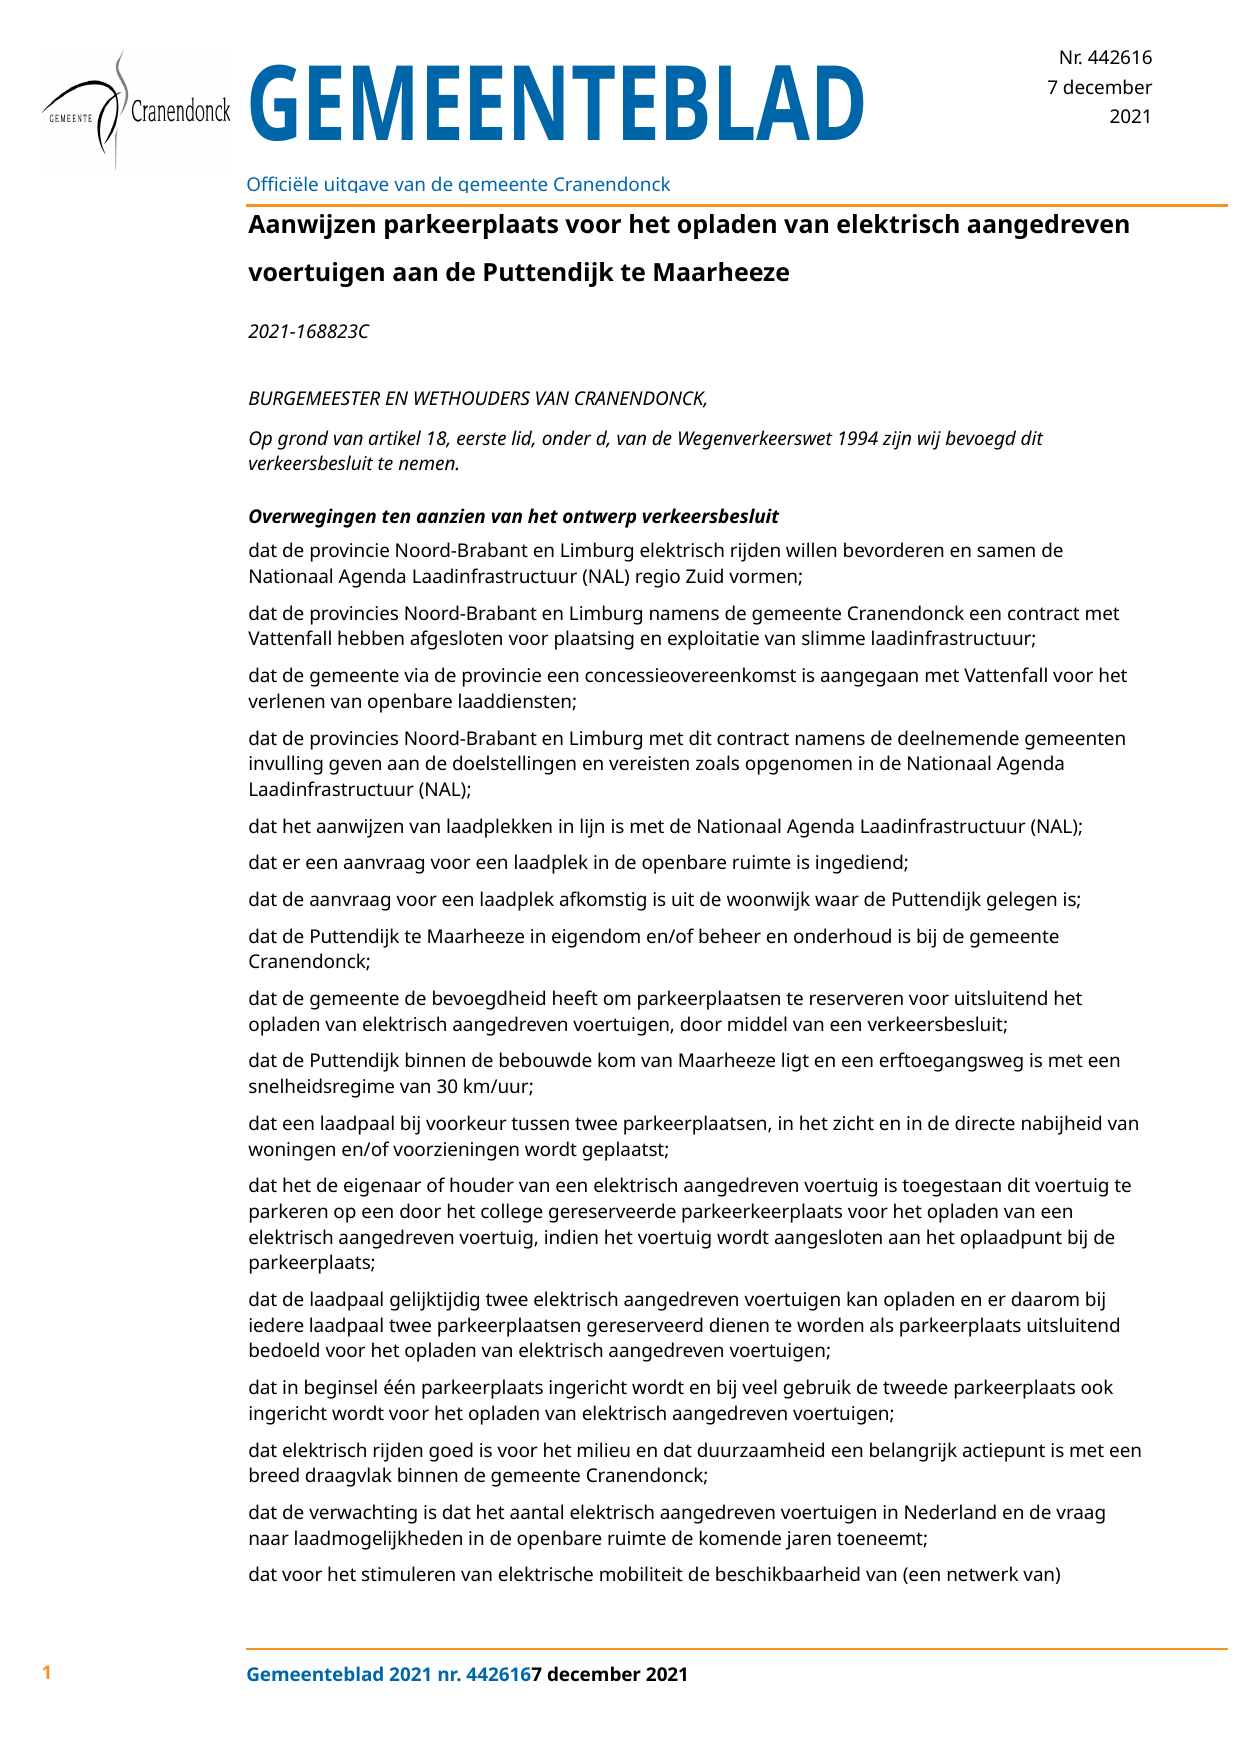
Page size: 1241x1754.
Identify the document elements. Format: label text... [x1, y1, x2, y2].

text dat de provincie Noord-Brabant en Limburg elektrisch rijden willen bevorderen en samen de Nationaal Agenda Laadinfrastructuur (NAL) regio Zuid vormen; [248, 537, 1152, 589]
text dat elektrisch rijden goed is voor het milieu en dat duurzaamheid een belangrijk actiepunt is met een breed draagvlak binnen de gemeente Cranendonck; [248, 1437, 1152, 1488]
text Op grond van artikel 18, eerste lid, onder d, van de Wegenverkeerswet 1994 zijn wij bevoegd dit verkeersbesluit te nemen. [248, 425, 1152, 476]
text dat in beginsel één parkeerplaats ingericht wordt en bij veel gebruik de tweede parkeerplaats ook ingericht wordt voor het opladen van elektrisch aangedreven voertuigen; [248, 1374, 1152, 1426]
text dat het aanwijzen van laadplekken in lijn is met de Nationaal Agenda Laadinfrastructuur (NAL); [248, 813, 1152, 838]
text dat de provincies Noord-Brabant en Limburg met dit contract namens de deelnemende gemeenten invulling geven aan de doelstellingen en vereisten zoals opgenomen in de Nationaal Agenda Laadinfrastructuur (NAL); [248, 725, 1152, 802]
text Overwegingen ten aanzien van het ontwerp verkeersbesluit [248, 503, 1152, 529]
text dat het de eigenaar of houder van een elektrisch aangedreven voertuig is toegestaan dit voertuig te parkeren op een door het college gereserveerde parkeerkeerplaats voor het opladen van een elektrisch aangedreven voertuig, indien het voertuig wordt aangesloten aan het oplaadpunt bij de parkeerplaats; [248, 1172, 1152, 1275]
text dat de verwachting is dat het aantal elektrisch aangedreven voertuigen in Nederland en de vraag naar laadmogelijkheden in de openbare ruimte de komende jaren toeneemt; [248, 1499, 1152, 1551]
text dat de aanvraag voor een laadplek afkomstig is uit de woonwijk waar de Puttendijk gelegen is; [248, 886, 1152, 912]
text Aanwijzen parkeerplaats voor het opladen van elektrisch aangedreven voertuigen aan de Puttendijk te Maarheeze [248, 207, 1152, 288]
text dat er een aanvraag voor een laadplek in de openbare ruimte is ingediend; [248, 849, 1152, 875]
picture [41, 47, 231, 172]
text dat de gemeente de bevoegdheid heeft om parkeerplaatsen te reserveren voor uitsluitend het opladen van elektrisch aangedreven voertuigen, door middel van een verkeersbesluit; [248, 985, 1152, 1037]
text dat de laadpaal gelijktijdig twee elektrisch aangedreven voertuigen kan opladen en er daarom bij iedere laadpaal twee parkeerplaatsen gereserveerd dienen te worden als parkeerplaats uitsluitend bedoeld voor het opladen van elektrisch aangedreven voertuigen; [248, 1286, 1152, 1363]
text dat de Puttendijk binnen de bebouwde kom van Maarheeze ligt en een erftoegangsweg is met een snelheidsregime van 30 km/uur; [248, 1048, 1152, 1099]
text dat een laadpaal bij voorkeur tussen twee parkeerplaatsen, in het zicht en in de directe nabijheid van woningen en/of voorzieningen wordt geplaatst; [248, 1110, 1152, 1161]
text dat de gemeente via de provincie een concessieovereenkomst is aangegaan met Vattenfall voor het verlenen van openbare laaddiensten; [248, 662, 1152, 714]
text dat de provincies Noord-Brabant en Limburg namens de gemeente Cranendonck een contract met Vattenfall hebben afgesloten voor plaatsing en exploitatie van slimme laadinfrastructuur; [248, 600, 1152, 651]
text dat voor het stimuleren van elektrische mobiliteit de beschikbaarheid van (een netwerk van) [248, 1562, 1152, 1587]
text dat de Puttendijk te Maarheeze in eigendom en/of beheer en onderhoud is bij de gemeente Cranendonck; [248, 923, 1152, 974]
text BURGEMEESTER EN WETHOUDERS VAN CRANENDONCK, [248, 386, 1152, 411]
text 2021-168823C [248, 318, 1152, 344]
